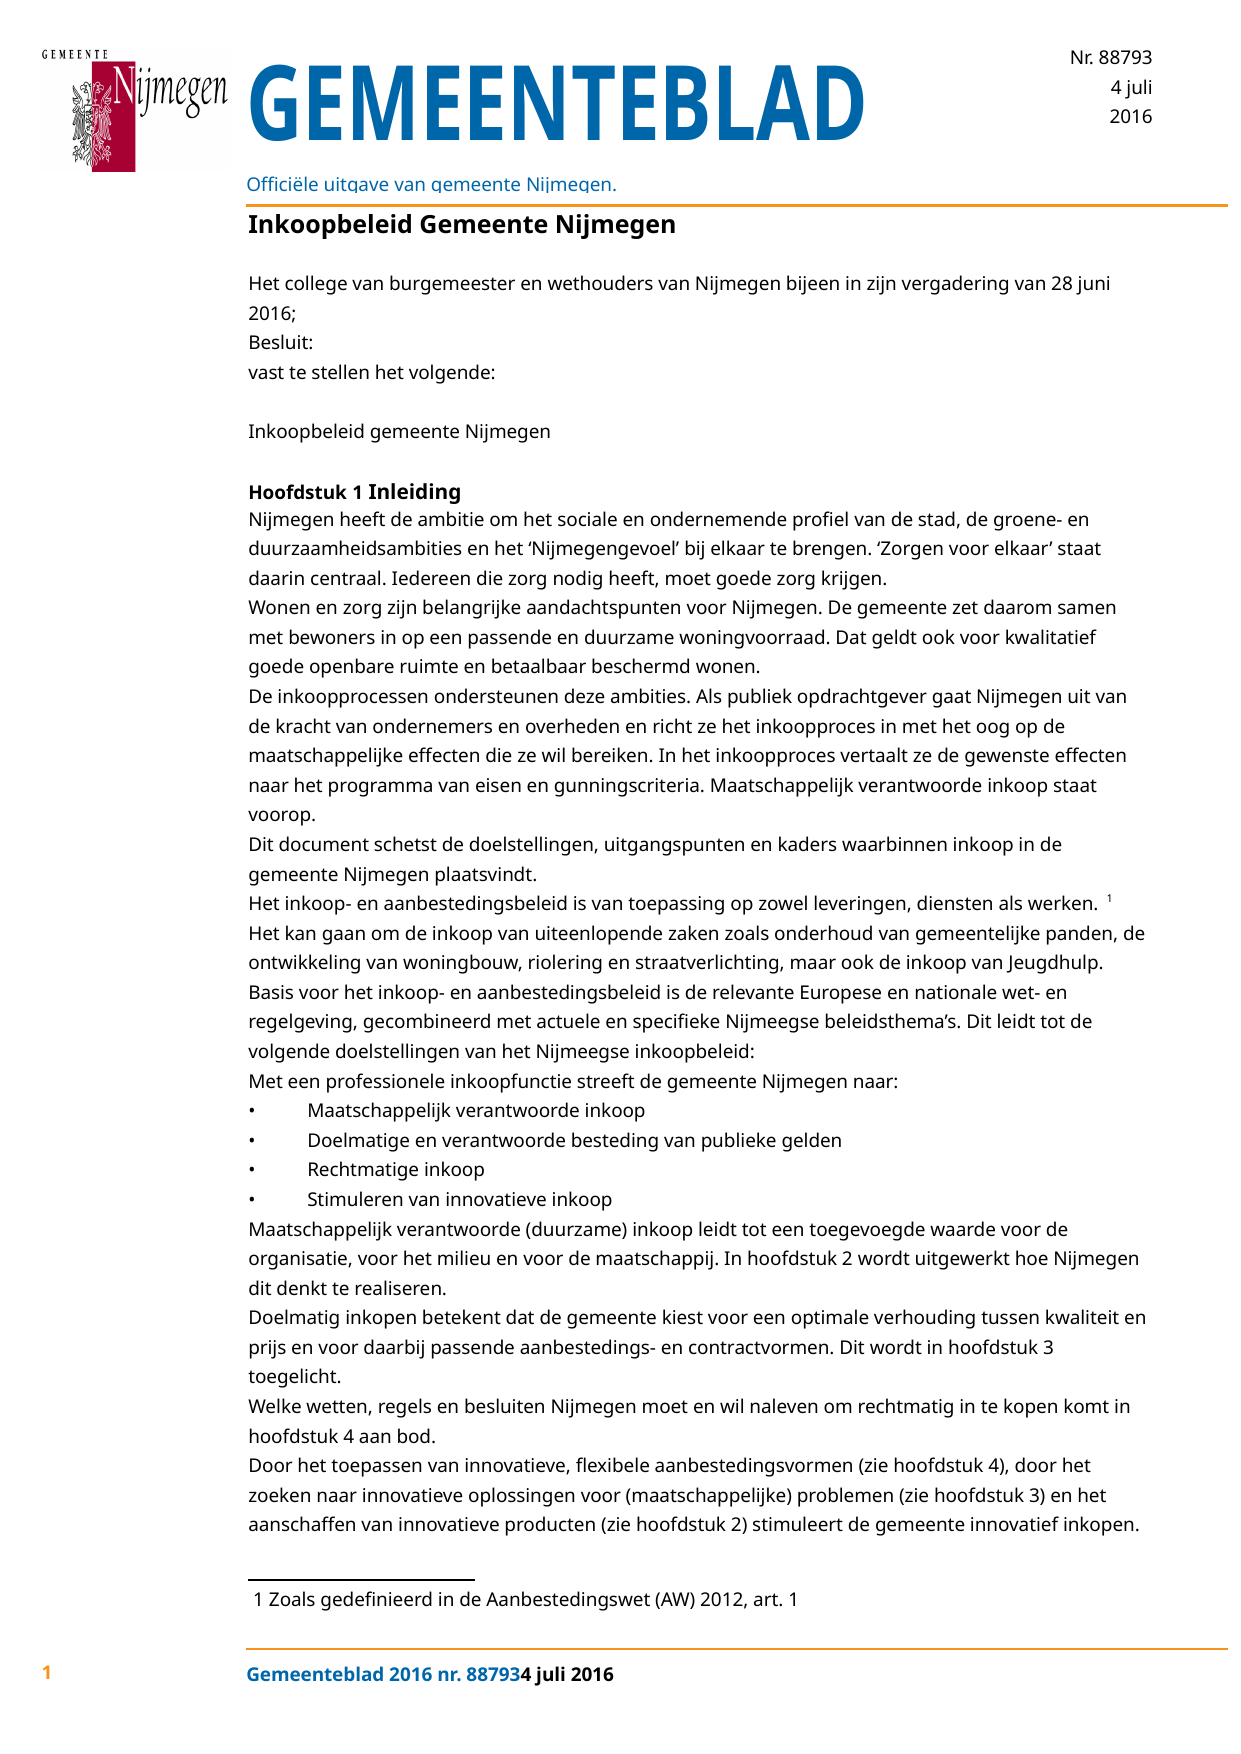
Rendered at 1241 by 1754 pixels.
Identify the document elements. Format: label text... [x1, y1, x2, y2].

list Rechtmatige inkoop [248, 1157, 1152, 1182]
picture [41, 47, 231, 172]
text Het college van burgemeester en wethouders van Nijmegen bijeen in zijn vergadering van 28 juni 2016; [248, 270, 1152, 326]
text Het kan gaan om de inkoop van uiteenlopende zaken zoals onderhoud van gemeentelijke panden, de ontwikkeling van woningbouw, riolering en straatverlichting, maar ook de inkoop van Jeugdhulp. [248, 920, 1152, 975]
text Het inkoop- en aanbestedingsbeleid is van toepassing op zowel leveringen, diensten als werken. [248, 890, 1152, 916]
list Stimuleren van innovatieve inkoop [248, 1186, 1152, 1212]
text vast te stellen het volgende: [248, 359, 1152, 385]
text Hoofdstuk 1 Inleiding [248, 477, 1152, 506]
text Doelmatig inkopen betekent dat de gemeente kiest voor een optimale verhouding tussen kwaliteit en prijs en voor daarbij passende aanbestedings- en contractvormen. Dit wordt in hoofdstuk 3 toegelicht. [248, 1304, 1152, 1389]
text Inkoopbeleid Gemeente Nijmegen [248, 207, 1152, 241]
text Zoals gedefinieerd in de Aanbestedingswet (AW) 2012, art. 1 [248, 1586, 1152, 1612]
text Basis voor het inkoop- en aanbestedingsbeleid is de relevante Europese en nationale wet- en regelgeving, gecombineerd met actuele en specifieke Nijmeegse beleidsthema’s. Dit leidt tot de volgende doelstellingen van het Nijmeegse inkoopbeleid: [248, 979, 1152, 1064]
list Maatschappelijk verantwoorde inkoop [248, 1097, 1152, 1123]
text Dit document schetst de doelstellingen, uitgangspunten en kaders waarbinnen inkoop in de gemeente Nijmegen plaatsvindt. [248, 831, 1152, 887]
text dit denkt te realiseren. [248, 1275, 1152, 1301]
text Inkoopbeleid gemeente Nijmegen [248, 418, 1152, 444]
text De inkoopprocessen ondersteunen deze ambities. Als publiek opdrachtgever gaat Nijmegen uit van de kracht van ondernemers en overheden en richt ze het inkoopproces in met het oog op de maatschappelijke effecten die ze wil bereiken. In het inkoopproces vertaalt ze de gewenste effecten naar het programma van eisen en gunningscriteria. Maatschappelijk verantwoorde inkoop staat voorop. [248, 683, 1152, 827]
text Maatschappelijk verantwoorde (duurzame) inkoop leidt tot een toegevoegde waarde voor de organisatie, voor het milieu en voor de maatschappij. In hoofdstuk 2 wordt uitgewerkt hoe Nijmegen [248, 1216, 1152, 1271]
text Welke wetten, regels en besluiten Nijmegen moet en wil naleven om rechtmatig in te kopen komt in hoofdstuk 4 aan bod. [248, 1393, 1152, 1449]
text Besluit: [248, 329, 1152, 355]
text Met een professionele inkoopfunctie streeft de gemeente Nijmegen naar: [248, 1068, 1152, 1094]
text Wonen en zorg zijn belangrijke aandachtspunten voor Nijmegen. De gemeente zet daarom samen met bewoners in op een passende en duurzame woningvoorraad. Dat geldt ook voor kwalitatief goede openbare ruimte en betaalbaar beschermd wonen. [248, 594, 1152, 679]
text Door het toepassen van innovatieve, flexibele aanbestedingsvormen (zie hoofdstuk 4), door het zoeken naar innovatieve oplossingen voor (maatschappelijke) problemen (zie hoofdstuk 3) en het aanschaffen van innovatieve producten (zie hoofdstuk 2) stimuleert de gemeente innovatief inkopen. [248, 1452, 1152, 1537]
text Nijmegen heeft de ambitie om het sociale en ondernemende profiel van de stad, de groene- en duurzaamheidsambities en het ‘Nijmegengevoel’ bij elkaar te brengen. ‘Zorgen voor elkaar’ staat daarin centraal. Iedereen die zorg nodig heeft, moet goede zorg krijgen. [248, 506, 1152, 591]
list Doelmatige en verantwoorde besteding van publieke gelden [248, 1127, 1152, 1153]
